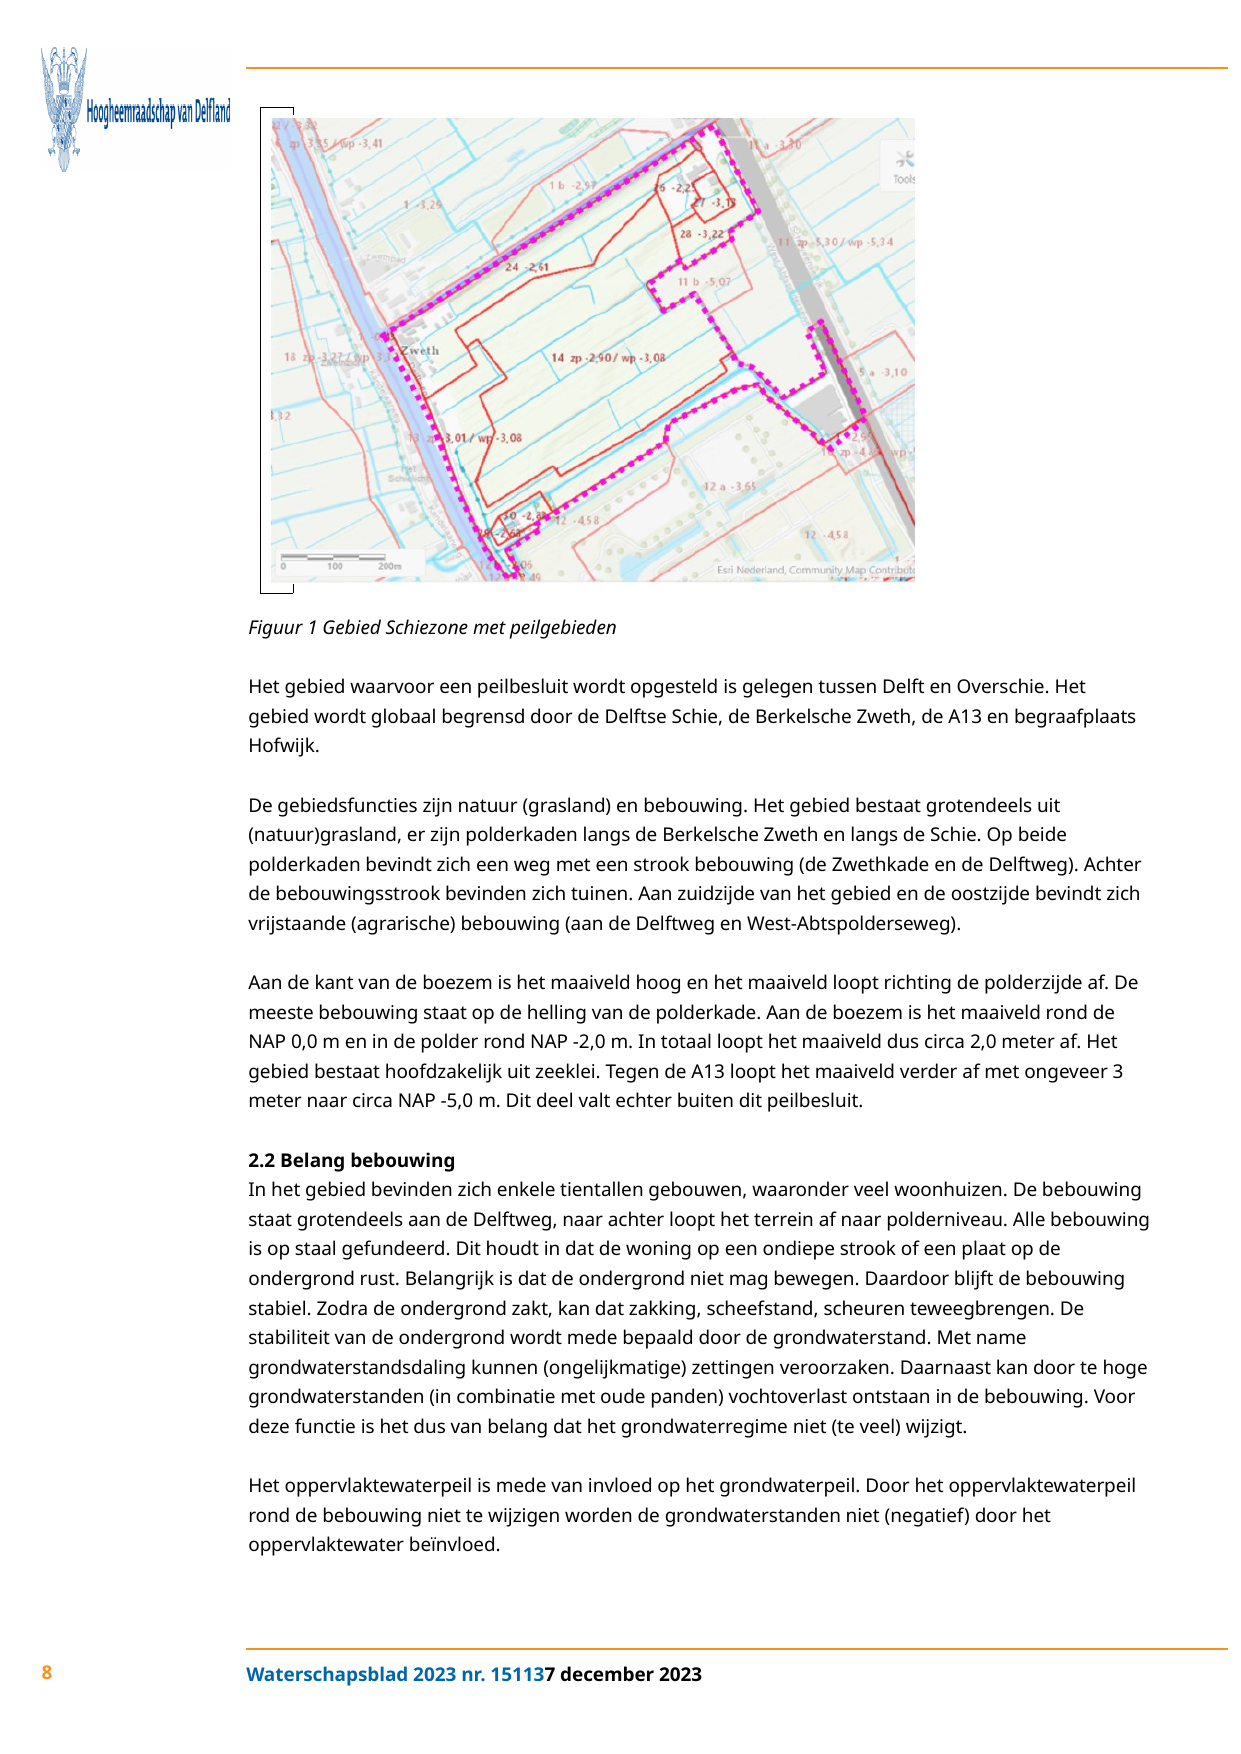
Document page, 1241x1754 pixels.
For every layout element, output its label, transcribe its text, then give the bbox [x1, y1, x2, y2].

text In het gebied bevinden zich enkele tientallen gebouwen, waaronder veel woonhuizen. De bebouwing staat grotendeels aan de Delftweg, naar achter loopt het terrein af naar polderniveau. Alle bebouwing is op staal gefundeerd. Dit houdt in dat de woning op een ondiepe strook of een plaat op de ondergrond rust. Belangrijk is dat de ondergrond niet mag bewegen. Daardoor blijft de bebouwing stabiel. Zodra de ondergrond zakt, kan dat zakking, scheefstand, scheuren teweegbrengen. De stabiliteit van de ondergrond wordt mede bepaald door de grondwaterstand. Met name grondwaterstandsdaling kunnen (ongelijkmatige) zettingen veroorzaken. Daarnaast kan door te hoge grondwaterstanden (in combinatie met oude panden) vochtoverlast ontstaan in de bebouwing. Voor deze functie is het dus van belang dat het grondwaterregime niet (te veel) wijzigt. [248, 1176, 1152, 1439]
picture [268, 115, 919, 584]
text Aan de kant van de boezem is het maaiveld hoog en het maaiveld loopt richting de polderzijde af. De meeste bebouwing staat op de helling van de polderkade. Aan de boezem is het maaiveld rond de NAP 0,0 m en in de polder rond NAP -2,0 m. In totaal loopt het maaiveld dus circa 2,0 meter af. Het gebied bestaat hoofdzakelijk uit zeeklei. Tegen de A13 loopt het maaiveld verder af met ongeveer 3 meter naar circa NAP -5,0 m. Dit deel valt echter buiten dit peilbesluit. [248, 969, 1152, 1113]
picture [41, 47, 231, 172]
text 2.2 Belang bebouwing [248, 1147, 1152, 1172]
text De gebiedsfuncties zijn natuur (grasland) en bebouwing. Het gebied bestaat grotendeels uit (natuur)grasland, er zijn polderkaden langs de Berkelsche Zweth en langs de Schie. Op beide polderkaden bevindt zich een weg met een strook bebouwing (de Zwethkade en de Delftweg). Achter de bebouwingsstrook bevinden zich tuinen. Aan zuidzijde van het gebied en de oostzijde bevindt zich vrijstaande (agrarische) bebouwing (aan de Delftweg en West-Abtspolderseweg). [248, 792, 1152, 936]
text Het oppervlaktewaterpeil is mede van invloed op het grondwaterpeil. Door het oppervlaktewaterpeil rond de bebouwing niet te wijzigen worden de grondwaterstanden niet (negatief) door het oppervlaktewater beïnvloed. [248, 1472, 1152, 1557]
text Figuur 1 Gebied Schiezone met peilgebieden [248, 614, 1152, 640]
text Het gebied waarvoor een peilbesluit wordt opgesteld is gelegen tussen Delft en Overschie. Het gebied wordt globaal begrensd door de Delftse Schie, de Berkelsche Zweth, de A13 en begraafplaats Hofwijk. [248, 673, 1152, 758]
